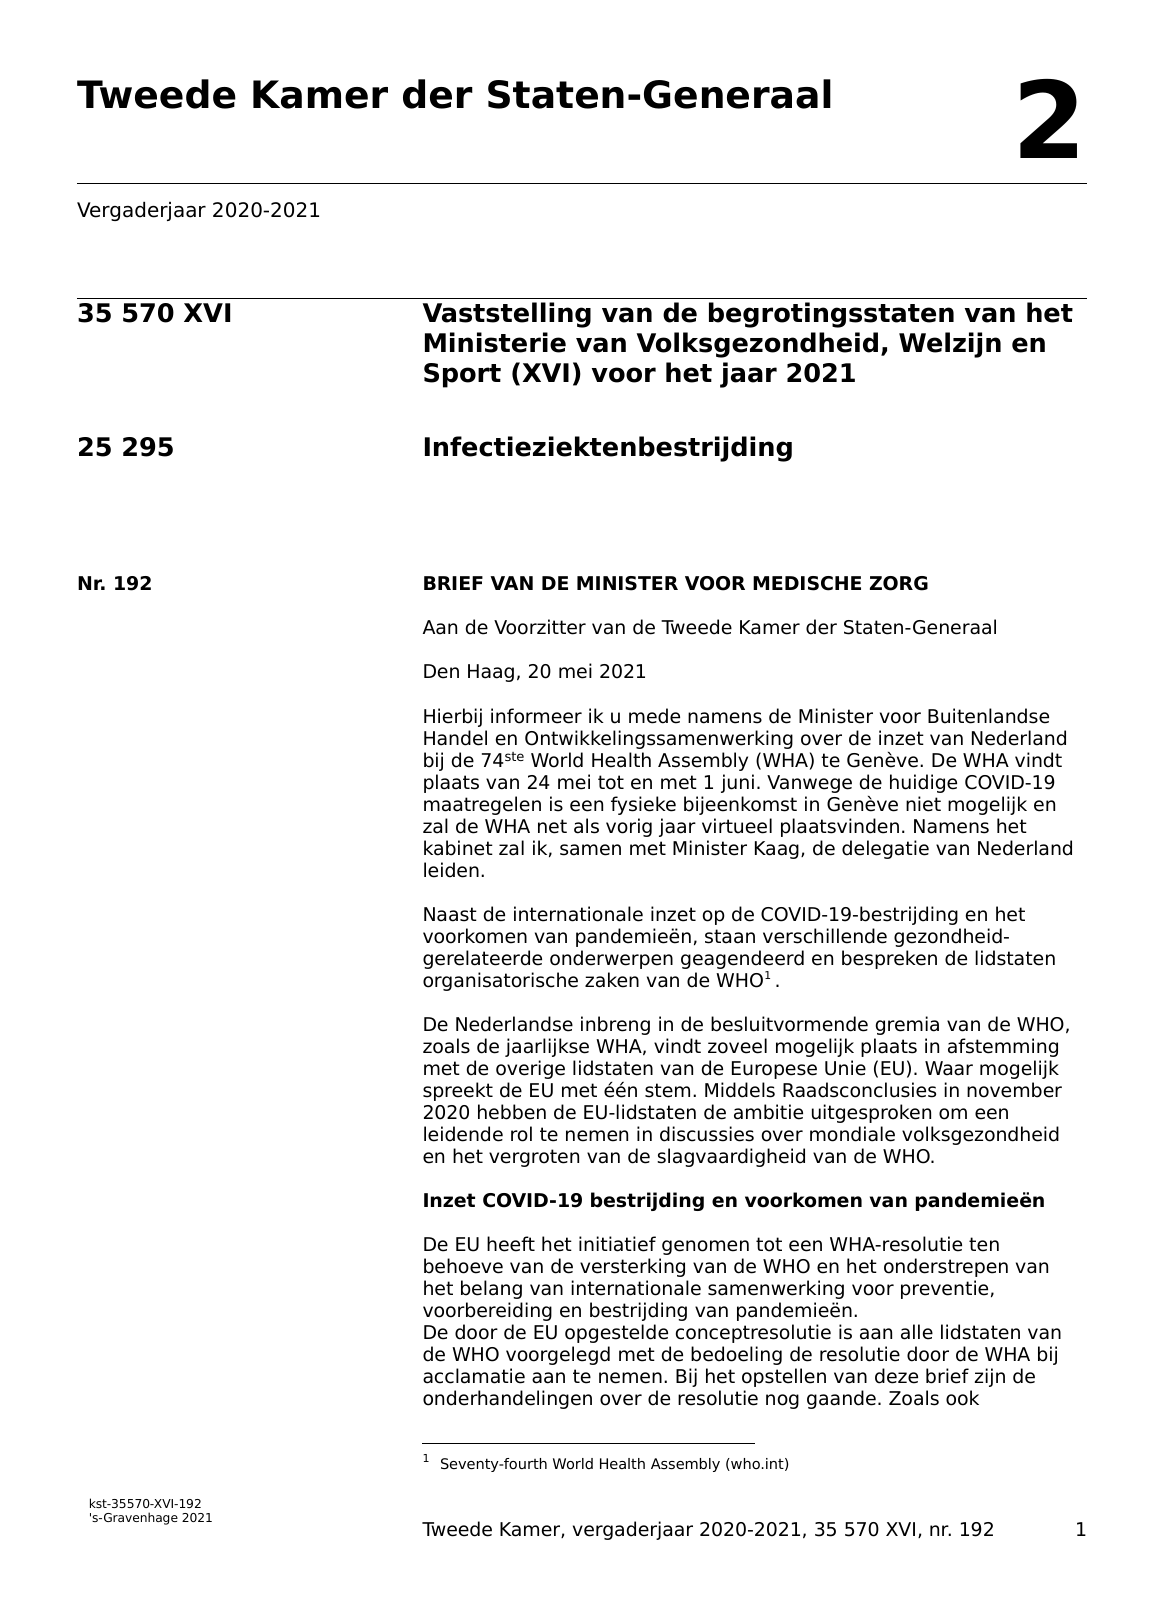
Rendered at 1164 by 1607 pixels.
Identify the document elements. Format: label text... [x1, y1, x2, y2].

subtitle Nr. 192 BRIEF VAN DE MINISTER VOOR MEDISCHE ZORG [77, 573, 1087, 595]
text Seventy-fourth World Health Assembly (who.int) [422, 1452, 1087, 1474]
text De EU heeft het initiatief genomen tot een WHA-resolutie ten behoeve van de versterking van de WHO en het onderstrepen van het belang van internationale samenwerking voor preventie, voorbereiding en bestrijding van pandemieën. [422, 1234, 1087, 1322]
subtitle 25 295 Infectieziektenbestrijding [77, 432, 1087, 462]
text Aan de Voorzitter van de Tweede Kamer der Staten-Generaal [422, 617, 1087, 639]
subtitle 35 570 XVI Vaststelling van de begrotingsstaten van het Ministerie van Volksgezondheid, Welzijn en Sport (XVI) voor het jaar 2021 [77, 299, 1087, 388]
table_cell Vergaderjaar 2020-2021 [77, 184, 1087, 298]
text De door de EU opgestelde conceptresolutie is aan alle lidstaten van de WHO voorgelegd met de bedoeling de resolutie door de WHA bij acclamatie aan te nemen. Bij het opstellen van deze brief zijn de onderhandelingen over de resolutie nog gaande. Zoals ook [422, 1322, 1087, 1410]
table_header 2 [886, 59, 1087, 183]
text 's-Gravenhage 2021 [88, 1511, 323, 1525]
subtitle Inzet COVID-19 bestrijding en voorkomen van pandemieën [422, 1190, 1087, 1212]
text kst-35570-XVI-192 [88, 1497, 323, 1511]
text Den Haag, 20 mei 2021 [422, 661, 1087, 683]
text De Nederlandse inbreng in de besluitvormende gremia van de WHO, zoals de jaarlijkse WHA, vindt zoveel mogelijk plaats in afstemming met de overige lidstaten van de Europese Unie (EU). Waar mogelijk spreekt de EU met één stem. Middels Raadsconclusies in november 2020 hebben de EU-lidstaten de ambitie uitgesproken om een leidende rol te nemen in discussies over mondiale volksgezondheid en het vergroten van de slagvaardigheid van de WHO. [422, 1014, 1087, 1168]
text Hierbij informeer ik u mede namens de Minister voor Buitenlandse Handel en Ontwikkelingssamenwerking over de inzet van Nederland bij de 74ste World Health Assembly (WHA) te Genève. De WHA vindt plaats van 24 mei tot en met 1 juni. Vanwege de huidige COVID-19 maatregelen is een fysieke bijeenkomst in Genève niet mogelijk en zal de WHA net als vorig jaar virtueel plaatsvinden. Namens het kabinet zal ik, samen met Minister Kaag, de delegatie van Nederland leiden. [422, 706, 1087, 881]
table_header Tweede Kamer der Staten-Generaal [77, 59, 886, 183]
text Naast de internationale inzet op de COVID-19-bestrijding en het voorkomen van pandemieën, staan verschillende gezondheid-gerelateerde onderwerpen geagendeerd en bespreken de lidstaten organisatorische zaken van de WHO. [422, 904, 1087, 992]
